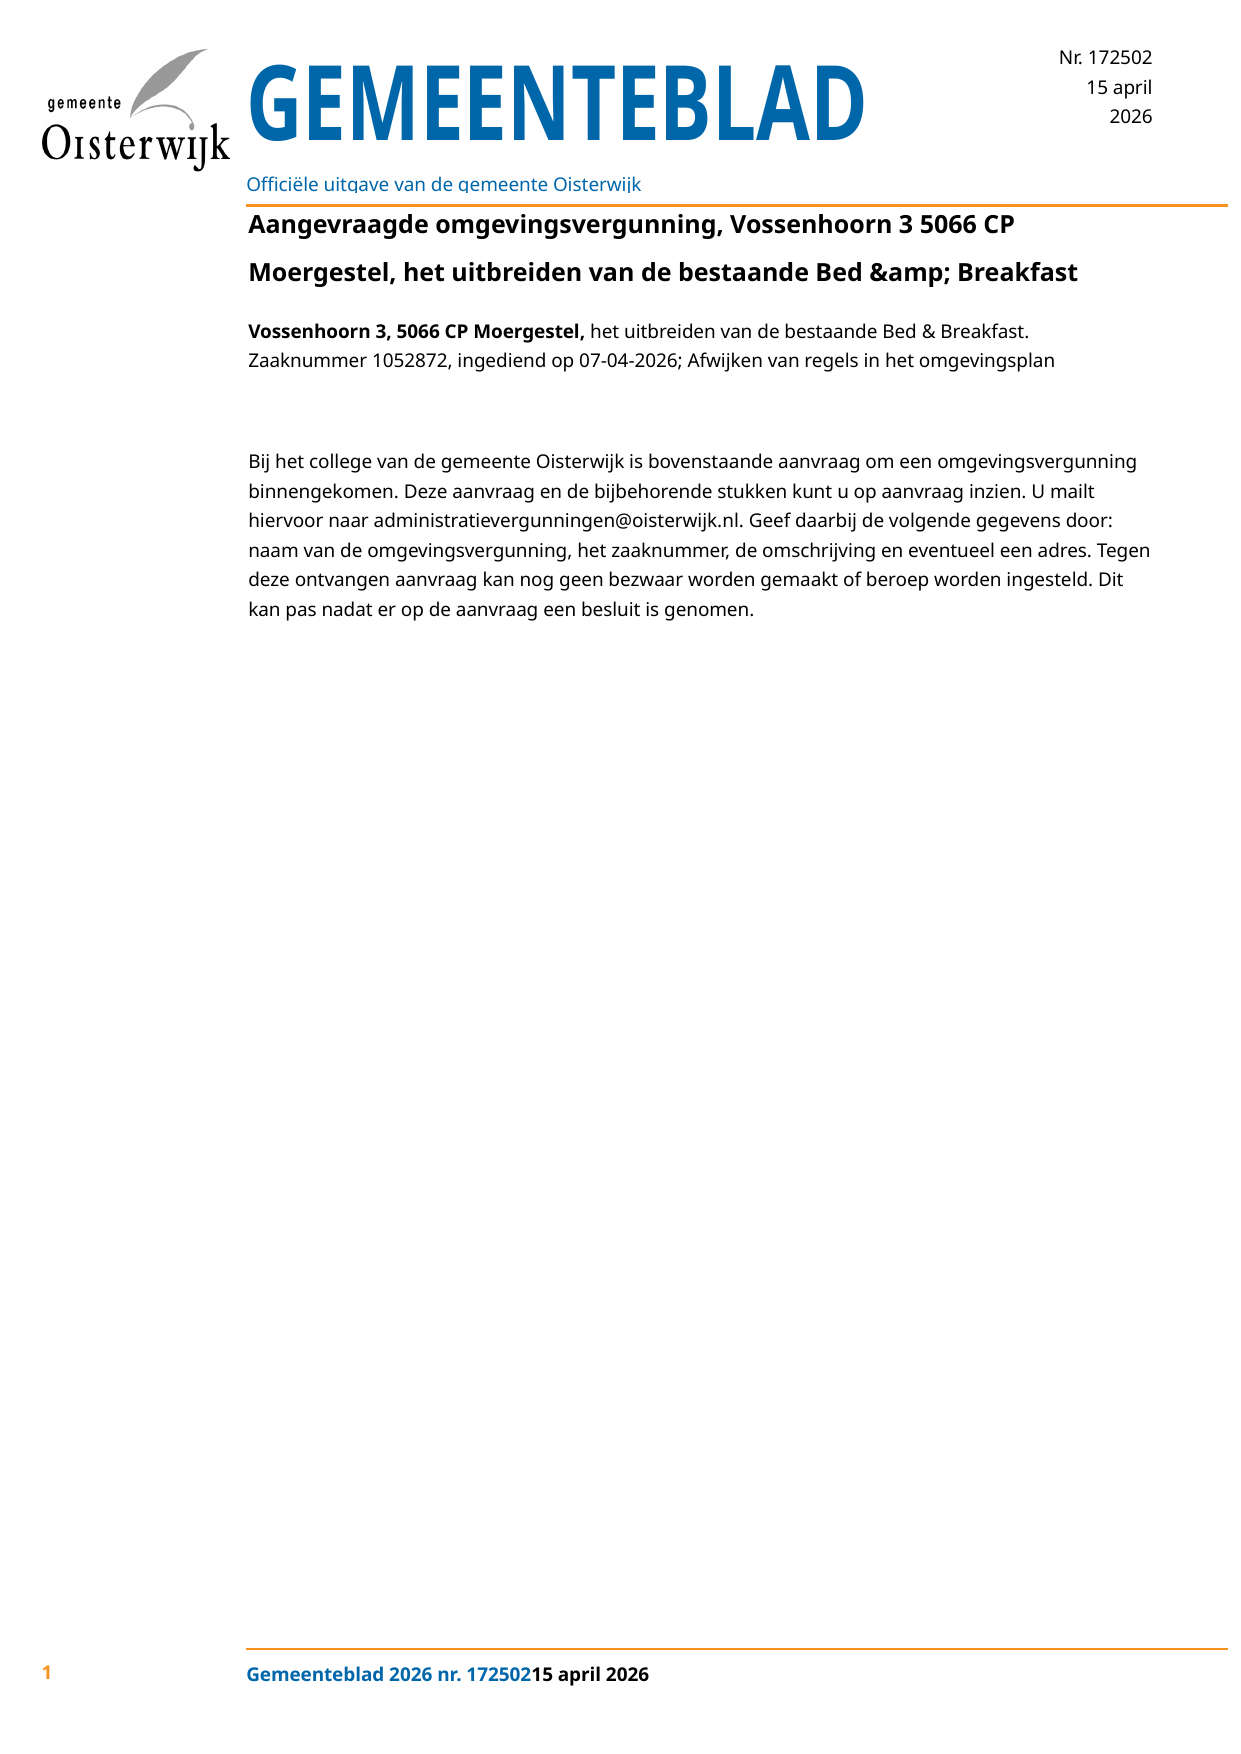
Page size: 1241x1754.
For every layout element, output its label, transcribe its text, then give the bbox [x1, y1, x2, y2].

picture [41, 47, 231, 172]
text Aangevraagde omgevingsvergunning, Vossenhoorn 3 5066 CP Moergestel, het uitbreiden van de bestaande Bed &amp; Breakfast [248, 207, 1152, 288]
text Bij het college van de gemeente Oisterwijk is bovenstaande aanvraag om een omgevingsvergunning binnengekomen. Deze aanvraag en de bijbehorende stukken kunt u op aanvraag inzien. U mailt hiervoor naar administratievergunningen@oisterwijk.nl. Geef daarbij de volgende gegevens door: naam van de omgevingsvergunning, het zaaknummer, de omschrijving en eventueel een adres. Tegen deze ontvangen aanvraag kan nog geen bezwaar worden gemaakt of beroep worden ingesteld. Dit kan pas nadat er op de aanvraag een besluit is genomen. [248, 448, 1152, 622]
text Vossenhoorn 3, 5066 CP Moergestel, het uitbreiden van de bestaande Bed & Breakfast. Zaaknummer 1052872, ingediend op 07-04-2026; Afwijken van regels in het omgevingsplan [248, 318, 1152, 373]
